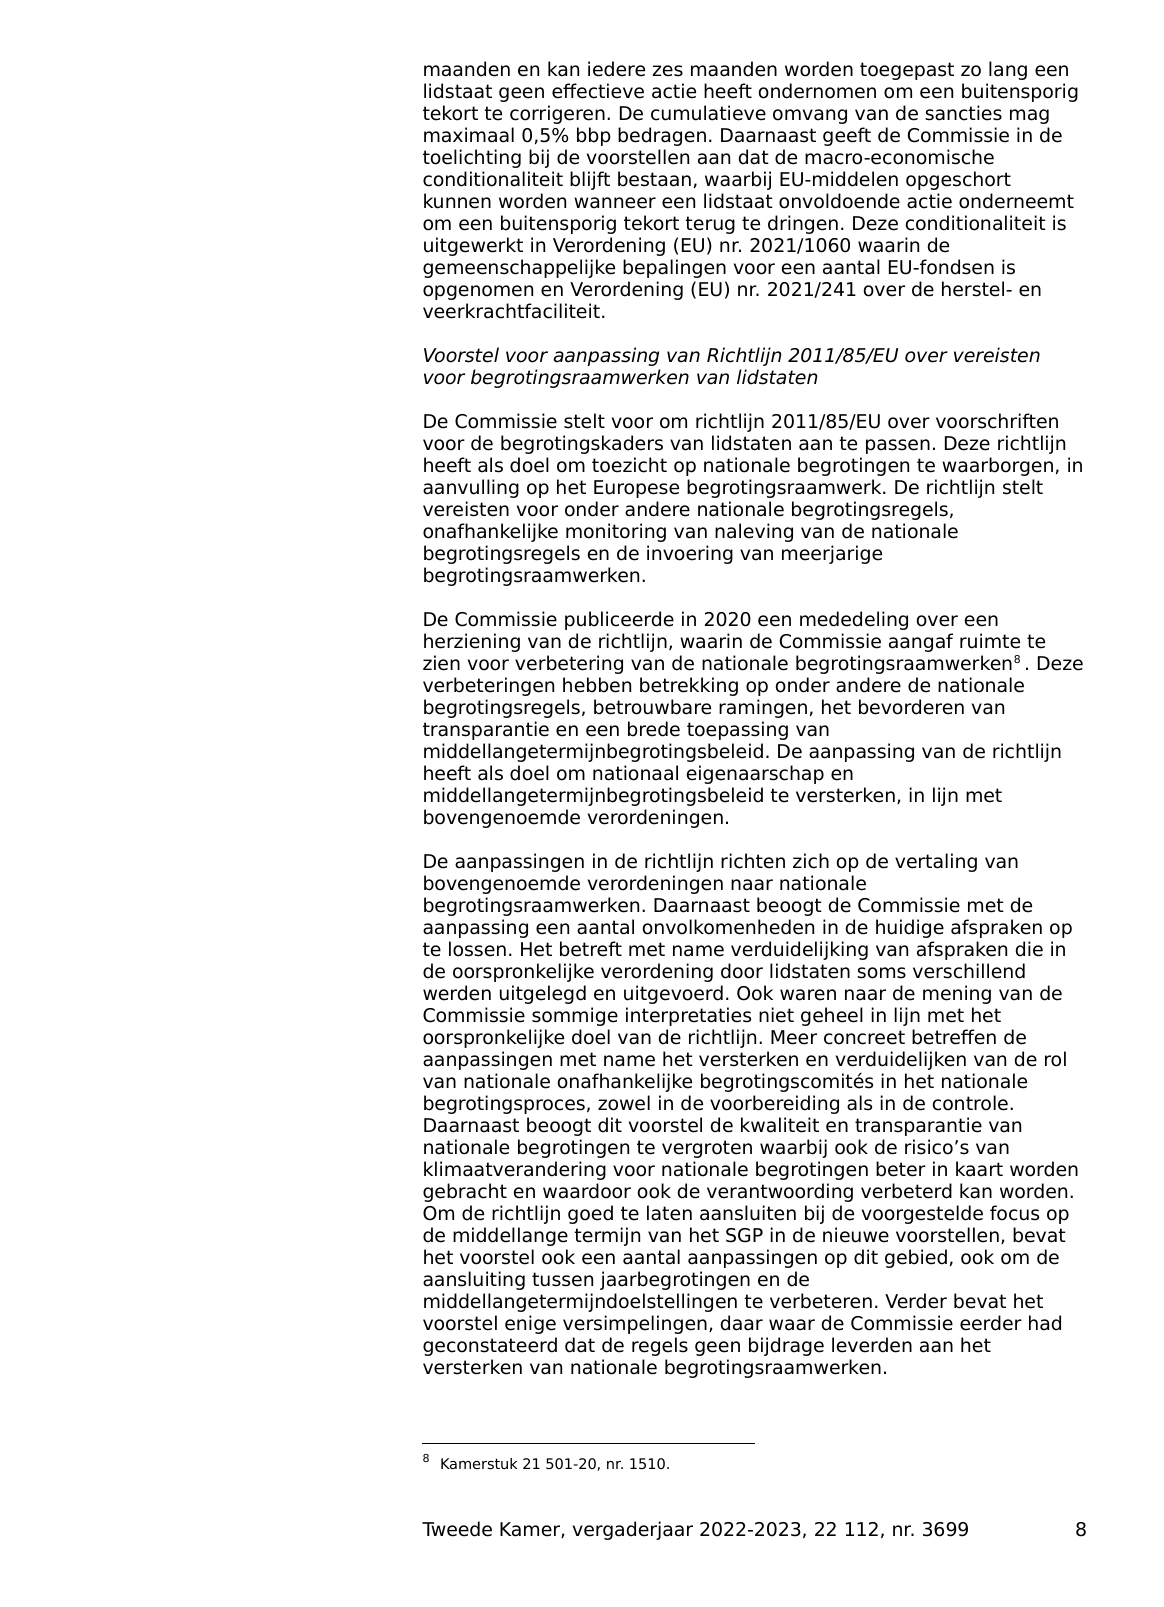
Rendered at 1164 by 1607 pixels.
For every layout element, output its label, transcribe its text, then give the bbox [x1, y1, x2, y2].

text De Commissie publiceerde in 2020 een mededeling over een herziening van de richtlijn, waarin de Commissie aangaf ruimte te zien voor verbetering van de nationale begrotingsraamwerken. Deze verbeteringen hebben betrekking op onder andere de nationale begrotingsregels, betrouwbare ramingen, het bevorderen van transparantie en een brede toepassing van middellangetermijnbegrotingsbeleid. De aanpassing van de richtlijn heeft als doel om nationaal eigenaarschap en middellangetermijnbegrotingsbeleid te versterken, in lijn met bovengenoemde verordeningen. [422, 609, 1087, 829]
text De Commissie stelt voor om richtlijn 2011/85/EU over voorschriften voor de begrotingskaders van lidstaten aan te passen. Deze richtlijn heeft als doel om toezicht op nationale begrotingen te waarborgen, in aanvulling op het Europese begrotingsraamwerk. De richtlijn stelt vereisten voor onder andere nationale begrotingsregels, onafhankelijke monitoring van naleving van de nationale begrotingsregels en de invoering van meerjarige begrotingsraamwerken. [422, 411, 1087, 587]
text Kamerstuk 21 501-20, nr. 1510. [422, 1452, 1087, 1474]
subtitle Voorstel voor aanpassing van Richtlijn 2011/85/EU over vereisten voor begrotingsraamwerken van lidstaten [422, 345, 1087, 389]
text De aanpassingen in de richtlijn richten zich op de vertaling van bovengenoemde verordeningen naar nationale begrotingsraamwerken. Daarnaast beoogt de Commissie met de aanpassing een aantal onvolkomenheden in de huidige afspraken op te lossen. Het betreft met name verduidelijking van afspraken die in de oorspronkelijke verordening door lidstaten soms verschillend werden uitgelegd en uitgevoerd. Ook waren naar de mening van de Commissie sommige interpretaties niet geheel in lijn met het oorspronkelijke doel van de richtlijn. Meer concreet betreffen de aanpassingen met name het versterken en verduidelijken van de rol van nationale onafhankelijke begrotingscomités in het nationale begrotingsproces, zowel in de voorbereiding als in de controle. Daarnaast beoogt dit voorstel de kwaliteit en transparantie van nationale begrotingen te vergroten waarbij ook de risico’s van klimaatverandering voor nationale begrotingen beter in kaart worden gebracht en waardoor ook de verantwoording verbeterd kan worden. Om de richtlijn goed te laten aansluiten bij de voorgestelde focus op de middellange termijn van het SGP in de nieuwe voorstellen, bevat het voorstel ook een aantal aanpassingen op dit gebied, ook om de aansluiting tussen jaarbegrotingen en de middellangetermijndoelstellingen te verbeteren. Verder bevat het voorstel enige versimpelingen, daar waar de Commissie eerder had geconstateerd dat de regels geen bijdrage leverden aan het versterken van nationale begrotingsraamwerken. [422, 851, 1087, 1379]
text maanden en kan iedere zes maanden worden toegepast zo lang een lidstaat geen effectieve actie heeft ondernomen om een buitensporig tekort te corrigeren. De cumulatieve omvang van de sancties mag maximaal 0,5% bbp bedragen. Daarnaast geeft de Commissie in de toelichting bij de voorstellen aan dat de macro-economische conditionaliteit blijft bestaan, waarbij EU-middelen opgeschort kunnen worden wanneer een lidstaat onvoldoende actie onderneemt om een buitensporig tekort terug te dringen. Deze conditionaliteit is uitgewerkt in Verordening (EU) nr. 2021/1060 waarin de gemeenschappelijke bepalingen voor een aantal EU-fondsen is opgenomen en Verordening (EU) nr. 2021/241 over de herstel- en veerkrachtfaciliteit. [422, 59, 1087, 323]
